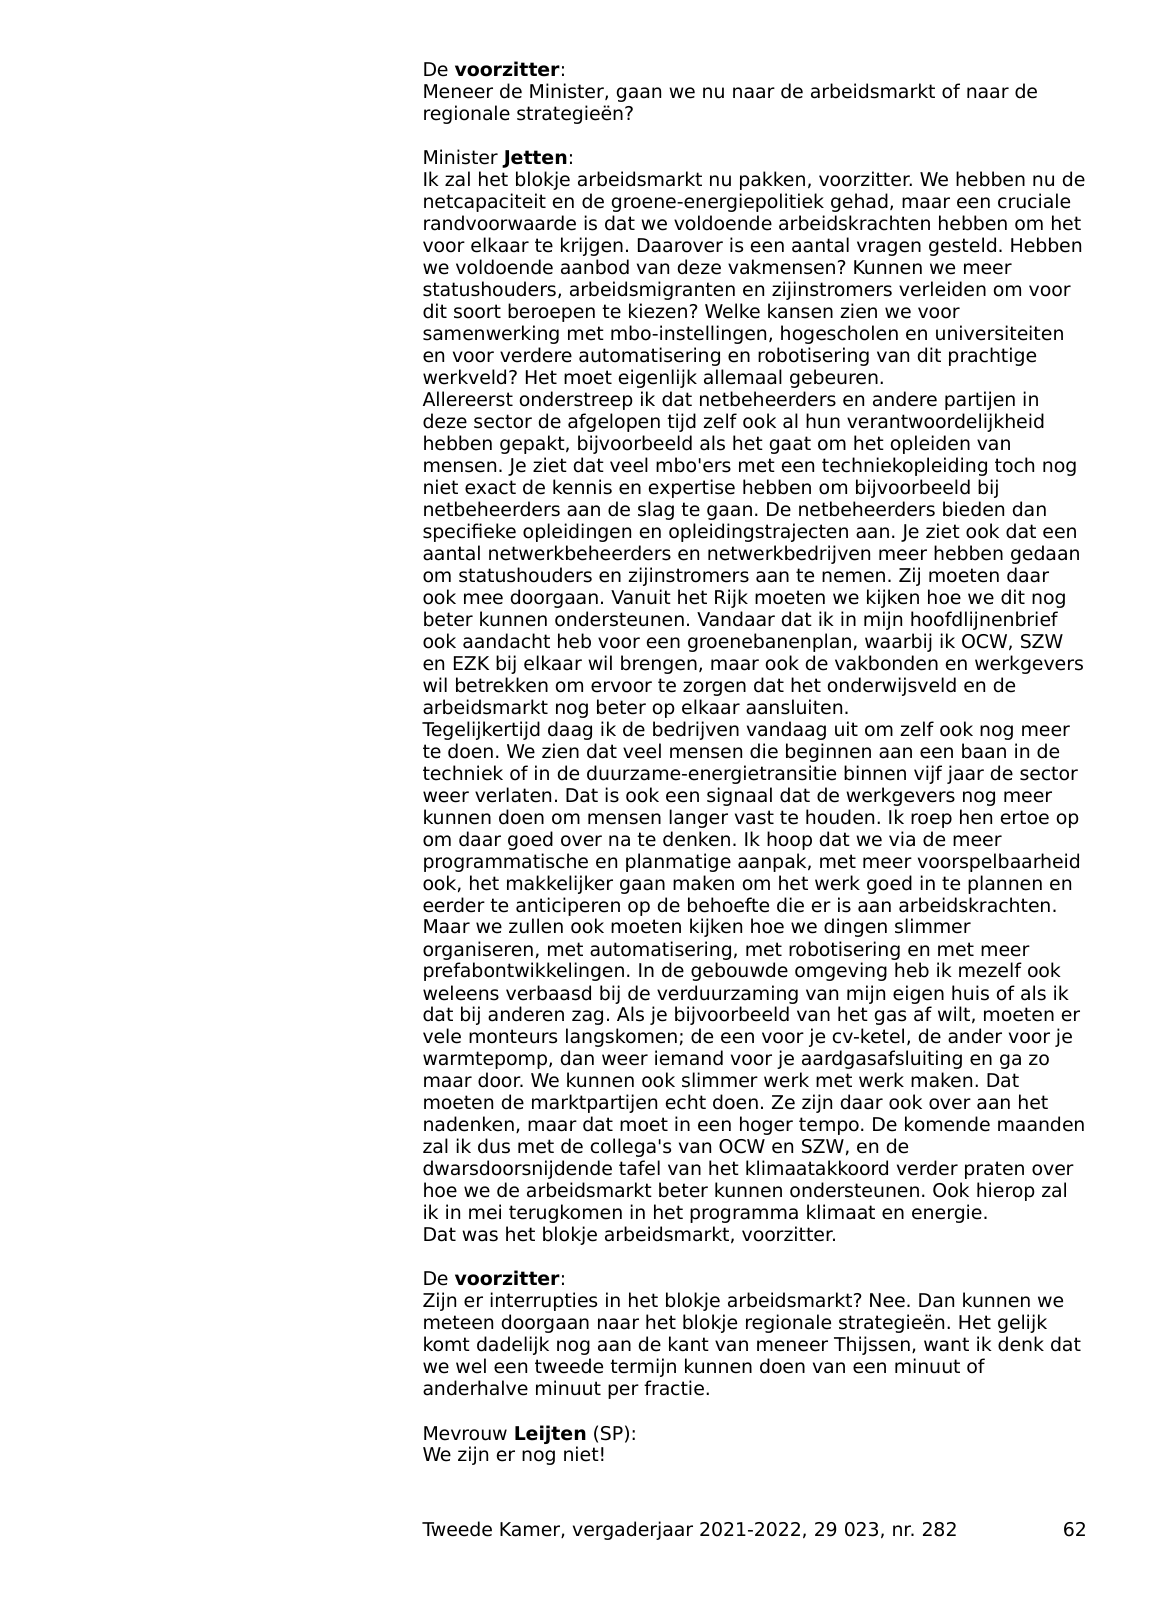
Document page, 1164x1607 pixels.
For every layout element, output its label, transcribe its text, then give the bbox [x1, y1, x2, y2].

text Dat was het blokje arbeidsmarkt, voorzitter. [422, 1224, 1087, 1246]
text Ik zal het blokje arbeidsmarkt nu pakken, voorzitter. We hebben nu de netcapaciteit en de groene-energiepolitiek gehad, maar een cruciale randvoorwaarde is dat we voldoende arbeidskrachten hebben om het voor elkaar te krijgen. Daarover is een aantal vragen gesteld. Hebben we voldoende aanbod van deze vakmensen? Kunnen we meer statushouders, arbeidsmigranten en zijinstromers verleiden om voor dit soort beroepen te kiezen? Welke kansen zien we voor samenwerking met mbo-instellingen, hogescholen en universiteiten en voor verdere automatisering en robotisering van dit prachtige werkveld? Het moet eigenlijk allemaal gebeuren. [422, 169, 1087, 389]
text Maar we zullen ook moeten kijken hoe we dingen slimmer organiseren, met automatisering, met robotisering en met meer prefabontwikkelingen. In de gebouwde omgeving heb ik mezelf ook weleens verbaasd bij de verduurzaming van mijn eigen huis of als ik dat bij anderen zag. Als je bijvoorbeeld van het gas af wilt, moeten er vele monteurs langskomen; de een voor je cv-ketel, de ander voor je warmtepomp, dan weer iemand voor je aardgasafsluiting en ga zo maar door. We kunnen ook slimmer werk met werk maken. Dat moeten de marktpartijen echt doen. Ze zijn daar ook over aan het nadenken, maar dat moet in een hoger tempo. De komende maanden zal ik dus met de collega's van OCW en SZW, en de dwarsdoorsnijdende tafel van het klimaatakkoord verder praten over hoe we de arbeidsmarkt beter kunnen ondersteunen. Ook hierop zal ik in mei terugkomen in het programma klimaat en energie. [422, 916, 1087, 1224]
text Tegelijkertijd daag ik de bedrijven vandaag uit om zelf ook nog meer te doen. We zien dat veel mensen die beginnen aan een baan in de techniek of in de duurzame-energietransitie binnen vijf jaar de sector weer verlaten. Dat is ook een signaal dat de werkgevers nog meer kunnen doen om mensen langer vast te houden. Ik roep hen ertoe op om daar goed over na te denken. Ik hoop dat we via de meer programmatische en planmatige aanpak, met meer voorspelbaarheid ook, het makkelijker gaan maken om het werk goed in te plannen en eerder te anticiperen op de behoefte die er is aan arbeidskrachten. [422, 719, 1087, 916]
text Minister Jetten: [422, 147, 1087, 169]
text Mevrouw Leijten (SP): [422, 1422, 1087, 1444]
text De voorzitter: [422, 1268, 1087, 1290]
text Allereerst onderstreep ik dat netbeheerders en andere partijen in deze sector de afgelopen tijd zelf ook al hun verantwoordelijkheid hebben gepakt, bijvoorbeeld als het gaat om het opleiden van mensen. Je ziet dat veel mbo'ers met een techniekopleiding toch nog niet exact de kennis en expertise hebben om bijvoorbeeld bij netbeheerders aan de slag te gaan. De netbeheerders bieden dan specifieke opleidingen en opleidingstrajecten aan. Je ziet ook dat een aantal netwerkbeheerders en netwerkbedrijven meer hebben gedaan om statushouders en zijinstromers aan te nemen. Zij moeten daar ook mee doorgaan. Vanuit het Rijk moeten we kijken hoe we dit nog beter kunnen ondersteunen. Vandaar dat ik in mijn hoofdlijnenbrief ook aandacht heb voor een groenebanenplan, waarbij ik OCW, SZW en EZK bij elkaar wil brengen, maar ook de vakbonden en werkgevers wil betrekken om ervoor te zorgen dat het onderwijsveld en de arbeidsmarkt nog beter op elkaar aansluiten. [422, 389, 1087, 719]
text Meneer de Minister, gaan we nu naar de arbeidsmarkt of naar de regionale strategieën? [422, 81, 1087, 125]
text We zijn er nog niet! [422, 1444, 1087, 1466]
text Zijn er interrupties in het blokje arbeidsmarkt? Nee. Dan kunnen we meteen doorgaan naar het blokje regionale strategieën. Het gelijk komt dadelijk nog aan de kant van meneer Thijssen, want ik denk dat we wel een tweede termijn kunnen doen van een minuut of anderhalve minuut per fractie. [422, 1290, 1087, 1400]
text De voorzitter: [422, 59, 1087, 81]
